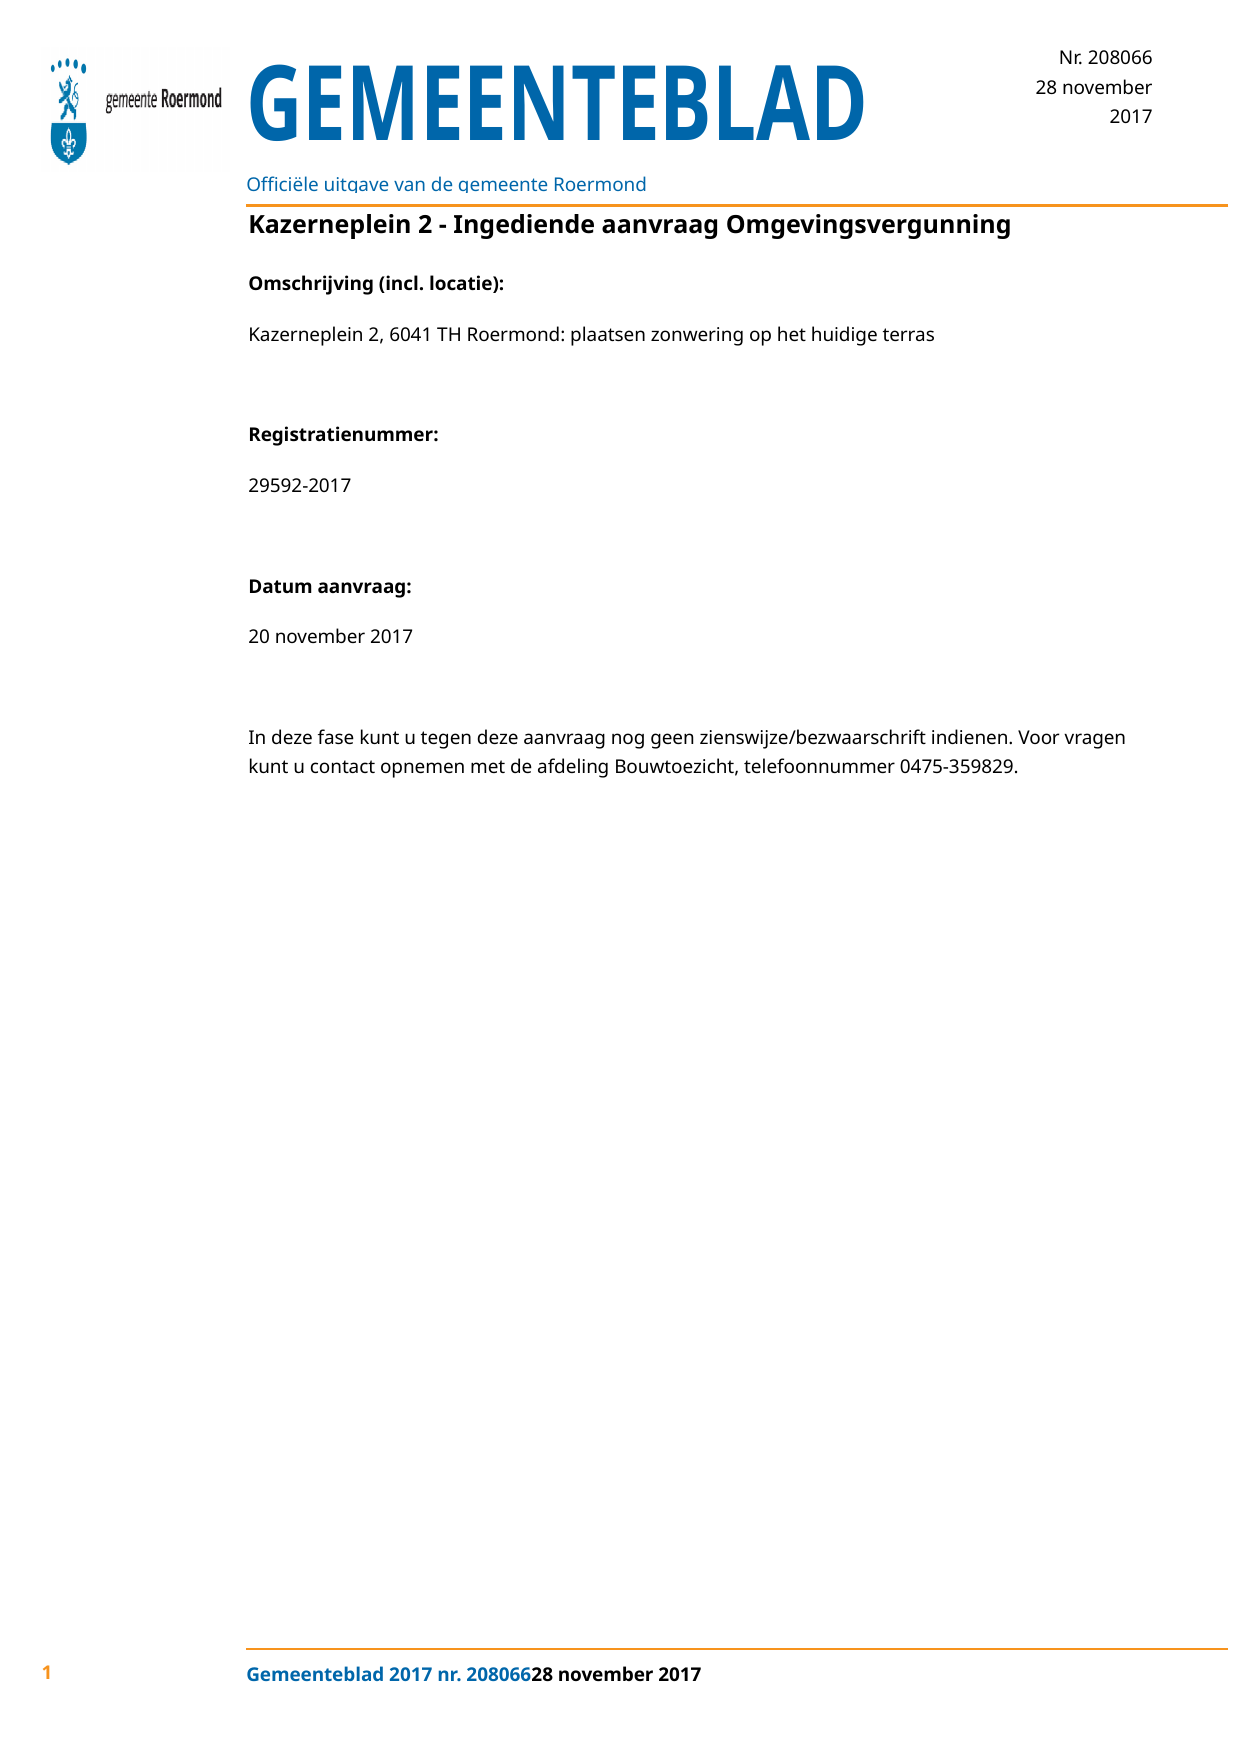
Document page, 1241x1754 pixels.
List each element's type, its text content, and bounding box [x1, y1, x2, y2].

text In deze fase kunt u tegen deze aanvraag nog geen zienswijze/bezwaarschrift indienen. Voor vragen kunt u contact opnemen met de afdeling Bouwtoezicht, telefoonnummer 0475-359829. [248, 724, 1152, 779]
text Kazerneplein 2 - Ingediende aanvraag Omgevingsvergunning [248, 207, 1152, 241]
text Registratienummer: [248, 422, 1152, 447]
text 29592-2017 [248, 472, 1152, 498]
text Datum aanvraag: [248, 573, 1152, 598]
picture [41, 47, 231, 172]
text 20 november 2017 [248, 623, 1152, 649]
text Kazerneplein 2, 6041 TH Roermond: plaatsen zonwering op het huidige terras [248, 321, 1152, 346]
text Omschrijving (incl. locatie): [248, 270, 1152, 296]
